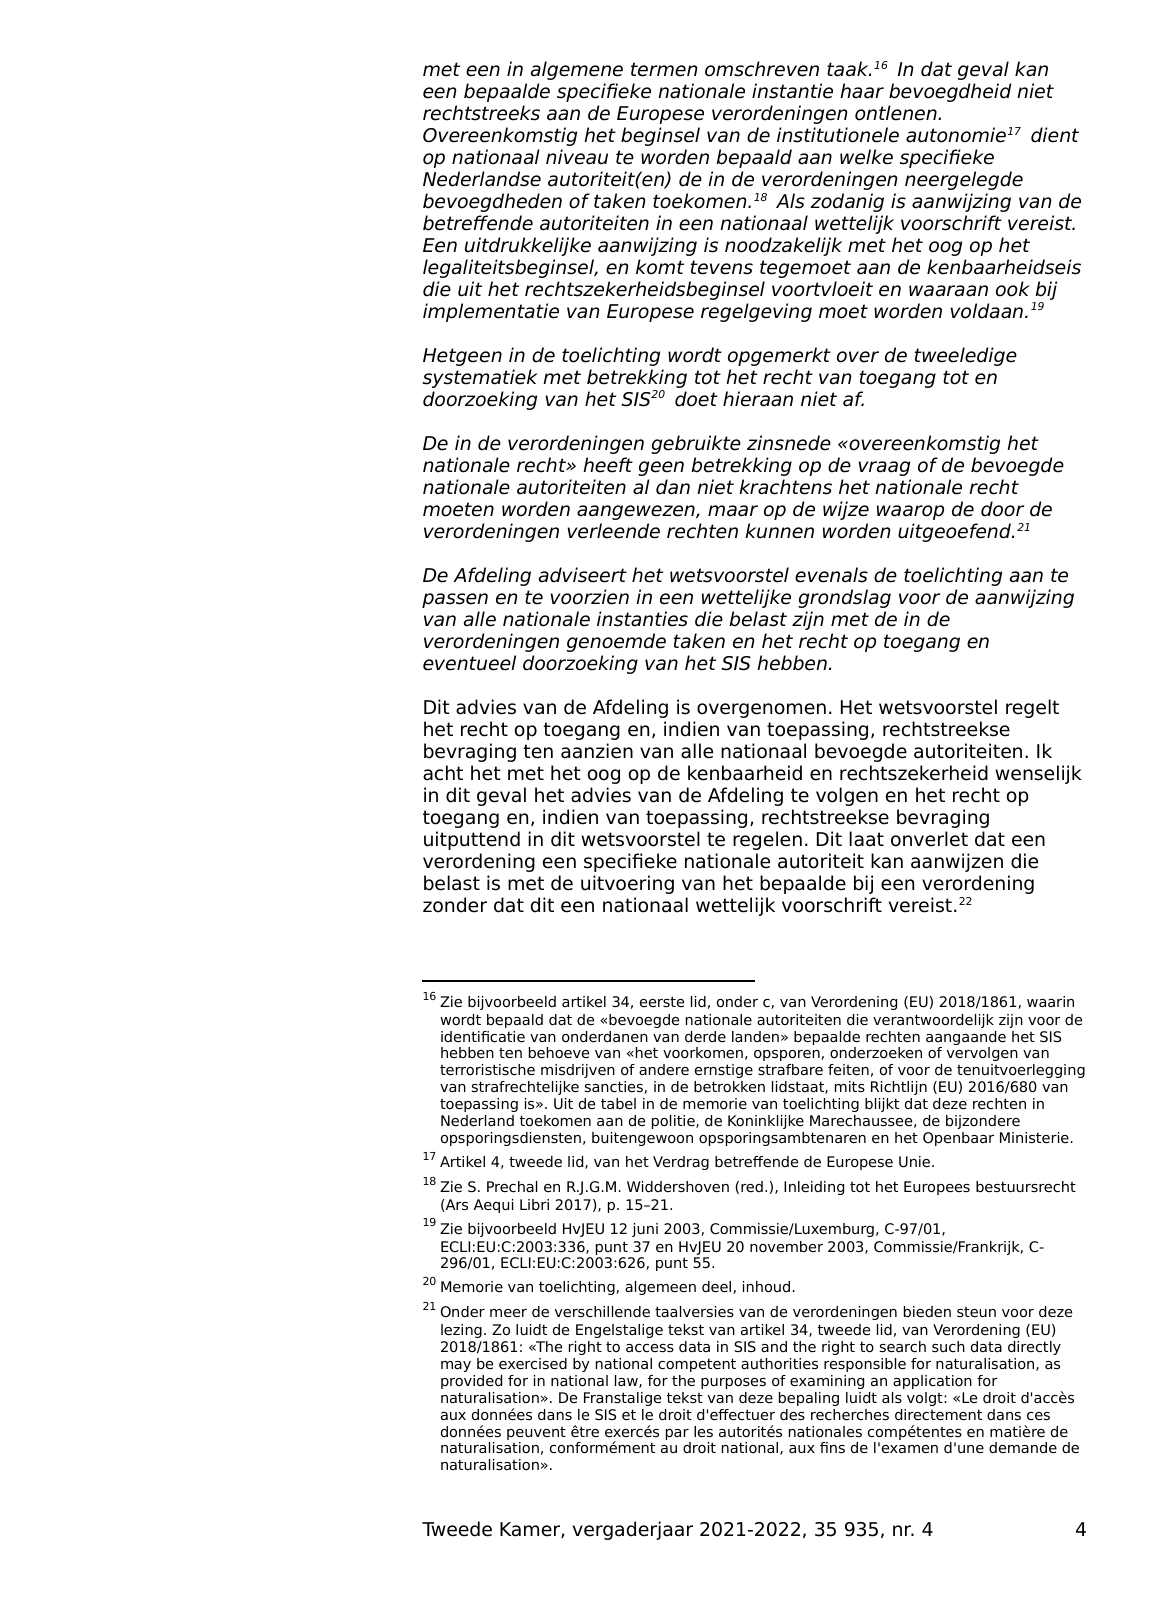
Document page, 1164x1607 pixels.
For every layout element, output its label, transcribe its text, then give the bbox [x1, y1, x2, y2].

text met een in algemene termen omschreven taak. In dat geval kan een bepaalde specifieke nationale instantie haar bevoegdheid niet rechtstreeks aan de Europese verordeningen ontlenen. Overeenkomstig het beginsel van de institutionele autonomie dient op nationaal niveau te worden bepaald aan welke specifieke Nederlandse autoriteit(en) de in de verordeningen neergelegde bevoegdheden of taken toekomen. Als zodanig is aanwijzing van de betreffende autoriteiten in een nationaal wettelijk voorschrift vereist. Een uitdrukkelijke aanwijzing is noodzakelijk met het oog op het legaliteitsbeginsel, en komt tevens tegemoet aan de kenbaarheidseis die uit het rechtszekerheidsbeginsel voortvloeit en waaraan ook bij implementatie van Europese regelgeving moet worden voldaan. [422, 59, 1087, 323]
text Hetgeen in de toelichting wordt opgemerkt over de tweeledige systematiek met betrekking tot het recht van toegang tot en doorzoeking van het SIS doet hieraan niet af. [422, 345, 1087, 411]
text Zie bijvoorbeeld artikel 34, eerste lid, onder c, van Verordening (EU) 2018/1861, waarin wordt bepaald dat de «bevoegde nationale autoriteiten die verantwoordelijk zijn voor de identificatie van onderdanen van derde landen» bepaalde rechten aangaande het SIS hebben ten behoeve van «het voorkomen, opsporen, onderzoeken of vervolgen van terroristische misdrijven of andere ernstige strafbare feiten, of voor de tenuitvoerlegging van strafrechtelijke sancties, in de betrokken lidstaat, mits Richtlijn (EU) 2016/680 van toepassing is». Uit de tabel in de memorie van toelichting blijkt dat deze rechten in Nederland toekomen aan de politie, de Koninklijke Marechaussee, de bijzondere opsporingsdiensten, buitengewoon opsporingsambtenaren en het Openbaar Ministerie. [422, 990, 1087, 1147]
text De in de verordeningen gebruikte zinsnede «overeenkomstig het nationale recht» heeft geen betrekking op de vraag of de bevoegde nationale autoriteiten al dan niet krachtens het nationale recht moeten worden aangewezen, maar op de wijze waarop de door de verordeningen verleende rechten kunnen worden uitgeoefend. [422, 433, 1087, 543]
text Onder meer de verschillende taalversies van de verordeningen bieden steun voor deze lezing. Zo luidt de Engelstalige tekst van artikel 34, tweede lid, van Verordening (EU) 2018/1861: «The right to access data in SIS and the right to search such data directly may be exercised by national competent authorities responsible for naturalisation, as provided for in national law, for the purposes of examining an application for naturalisation». De Franstalige tekst van deze bepaling luidt als volgt: «Le droit d'accès aux données dans le SIS et le droit d'effectuer des recherches directement dans ces données peuvent être exercés par les autorités nationales compétentes en matière de naturalisation, conformément au droit national, aux fins de l'examen d'une demande de naturalisation». [422, 1300, 1087, 1474]
text Dit advies van de Afdeling is overgenomen. Het wetsvoorstel regelt het recht op toegang en, indien van toepassing, rechtstreekse bevraging ten aanzien van alle nationaal bevoegde autoriteiten. Ik acht het met het oog op de kenbaarheid en rechtszekerheid wenselijk in dit geval het advies van de Afdeling te volgen en het recht op toegang en, indien van toepassing, rechtstreekse bevraging uitputtend in dit wetsvoorstel te regelen. Dit laat onverlet dat een verordening een specifieke nationale autoriteit kan aanwijzen die belast is met de uitvoering van het bepaalde bij een verordening zonder dat dit een nationaal wettelijk voorschrift vereist. [422, 697, 1087, 917]
text Zie S. Prechal en R.J.G.M. Widdershoven (red.), Inleiding tot het Europees bestuursrecht (Ars Aequi Libri 2017), p. 15–21. [422, 1175, 1087, 1214]
text Memorie van toelichting, algemeen deel, inhoud. [422, 1275, 1087, 1297]
text Zie bijvoorbeeld HvJEU 12 juni 2003, Commissie/Luxemburg, C-97/01, ECLI:EU:C:2003:336, punt 37 en HvJEU 20 november 2003, Commissie/Frankrijk, C-296/01, ECLI:EU:C:2003:626, punt 55. [422, 1217, 1087, 1272]
text De Afdeling adviseert het wetsvoorstel evenals de toelichting aan te passen en te voorzien in een wettelijke grondslag voor de aanwijzing van alle nationale instanties die belast zijn met de in de verordeningen genoemde taken en het recht op toegang en eventueel doorzoeking van het SIS hebben. [422, 565, 1087, 675]
text Artikel 4, tweede lid, van het Verdrag betreffende de Europese Unie. [422, 1150, 1087, 1172]
